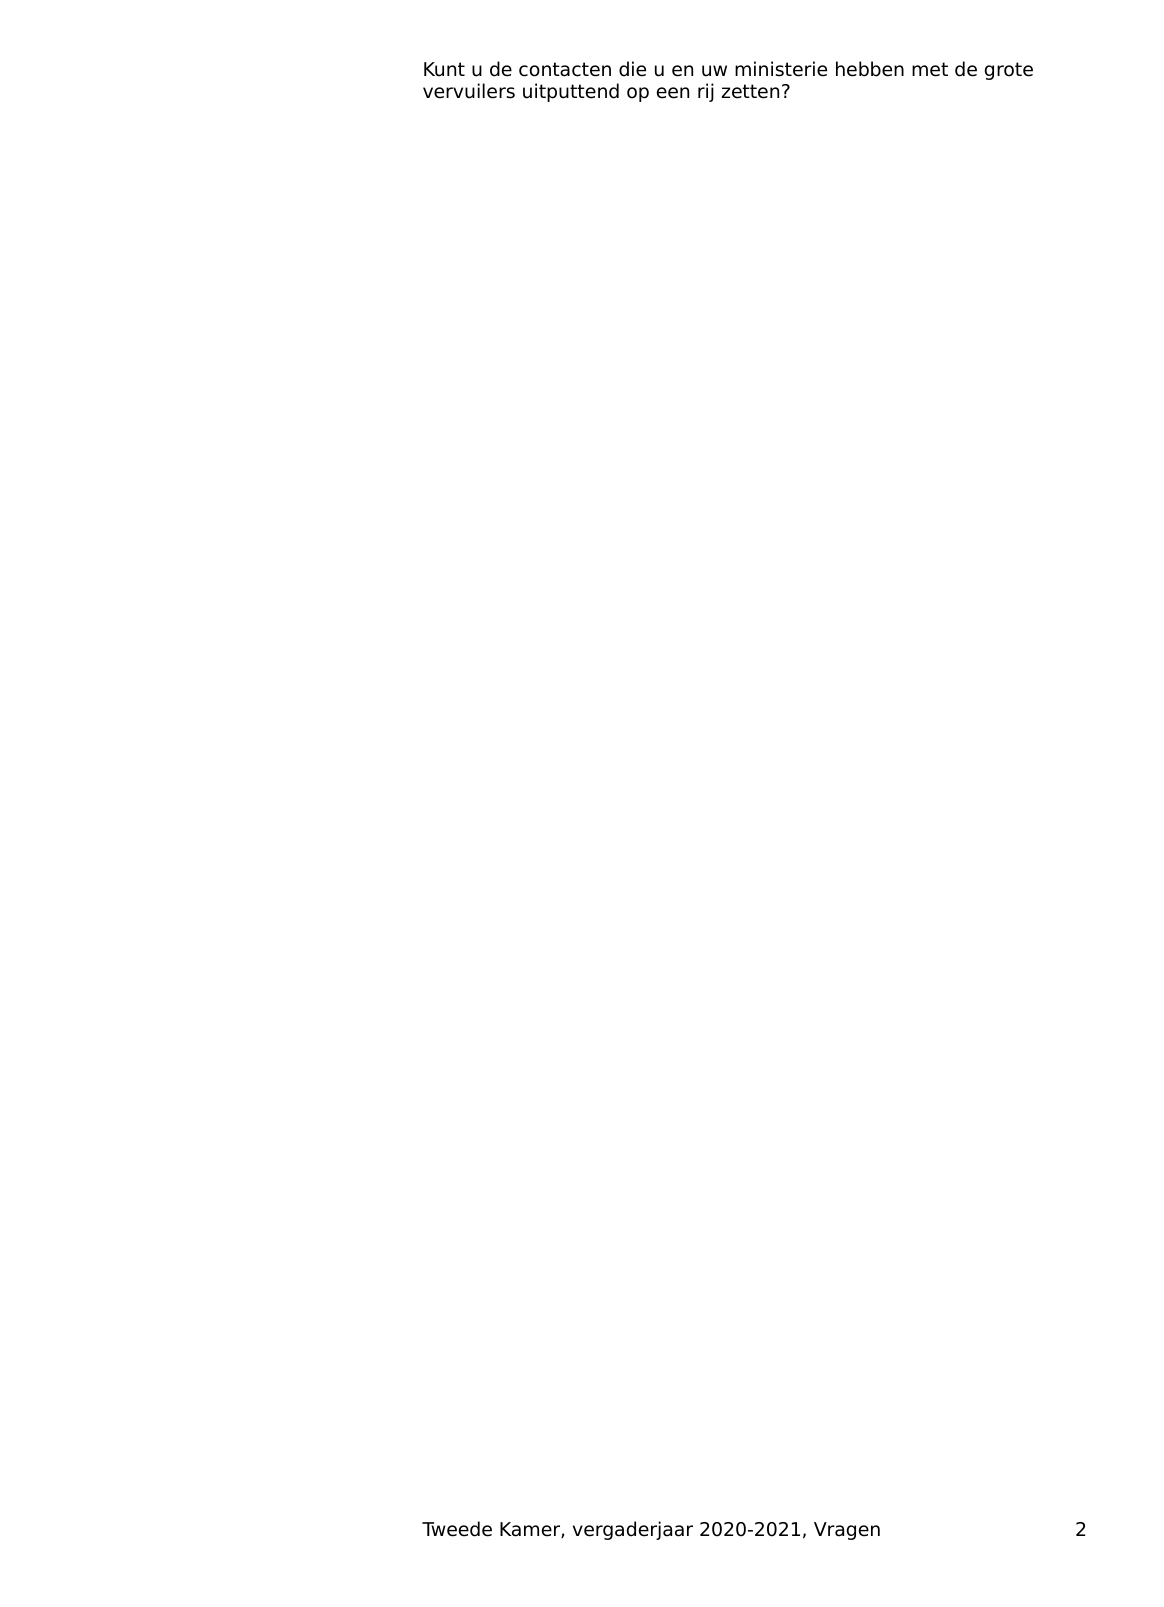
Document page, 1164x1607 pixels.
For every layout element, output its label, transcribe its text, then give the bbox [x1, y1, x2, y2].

text Kunt u de contacten die u en uw ministerie hebben met de grote vervuilers uitputtend op een rij zetten? [422, 59, 1087, 103]
